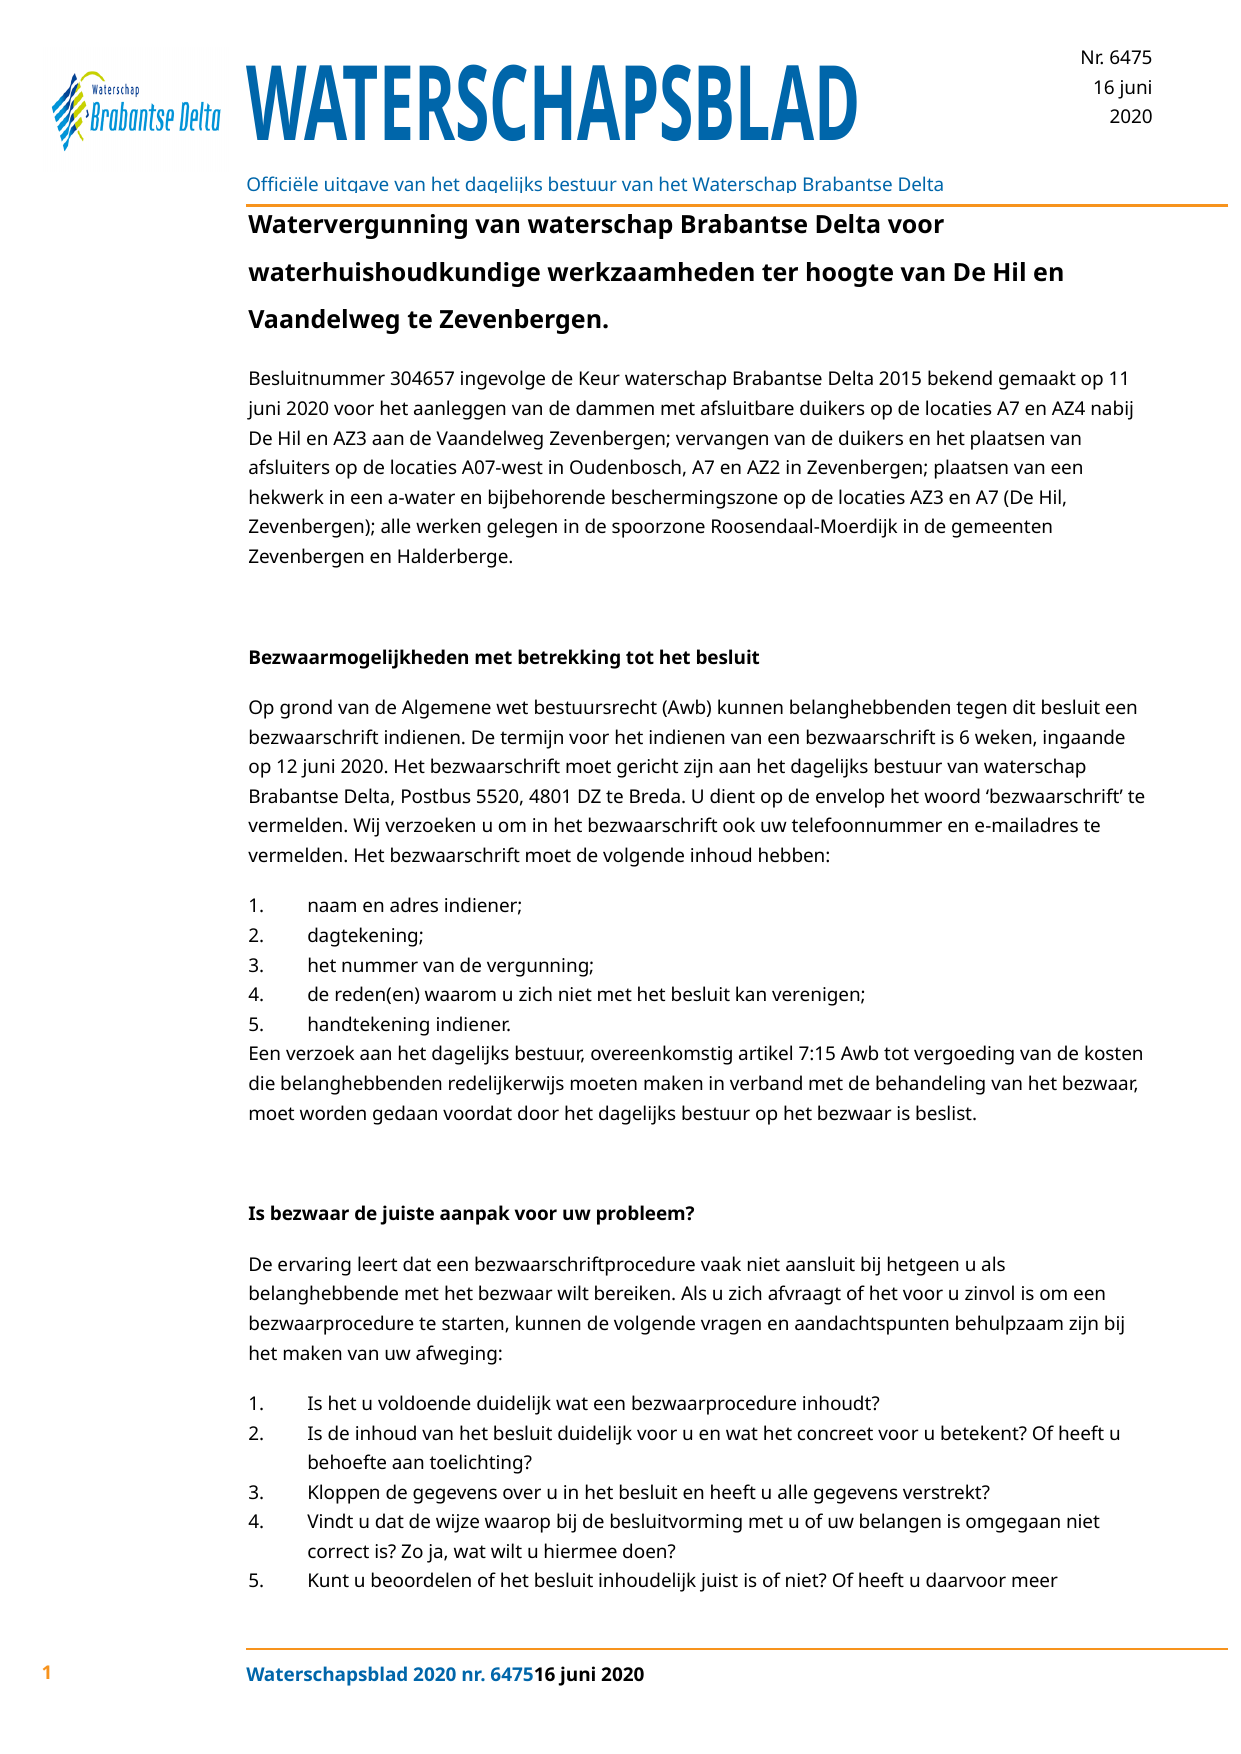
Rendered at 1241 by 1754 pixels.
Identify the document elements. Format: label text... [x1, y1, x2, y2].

list de reden(en) waarom u zich niet met het besluit kan verenigen; [248, 981, 1152, 1007]
list Is het u voldoende duidelijk wat een bezwaarprocedure inhoudt? [248, 1390, 1152, 1416]
list Kunt u beoordelen of het besluit inhoudelijk juist is of niet? Of heeft u daarvoor meer [248, 1568, 1152, 1593]
text Is bezwaar de juiste aanpak voor uw probleem? [248, 1201, 1152, 1226]
list Kloppen de gegevens over u in het besluit en heeft u alle gegevens verstrekt? [248, 1479, 1152, 1504]
text De ervaring leert dat een bezwaarschriftprocedure vaak niet aansluit bij hetgeen u als belanghebbende met het bezwaar wilt bereiken. Als u zich afvraagt of het voor u zinvol is om een bezwaarprocedure te starten, kunnen de volgende vragen en aandachtspunten behulpzaam zijn bij het maken van uw afweging: [248, 1251, 1152, 1365]
list Is de inhoud van het besluit duidelijk voor u en wat het concreet voor u betekent? Of heeft u behoefte aan toelichting? [248, 1420, 1152, 1475]
text Een verzoek aan het dagelijks bestuur, overeenkomstig artikel 7:15 Awb tot vergoeding van de kosten die belanghebbenden redelijkerwijs moeten maken in verband met de behandeling van het bezwaar, moet worden gedaan voordat door het dagelijks bestuur op het bezwaar is beslist. [248, 1041, 1152, 1125]
list naam en adres indiener; [248, 893, 1152, 918]
text Bezwaarmogelijkheden met betrekking tot het besluit [248, 644, 1152, 669]
list dagtekening; [248, 922, 1152, 948]
list Vindt u dat de wijze waarop bij de besluitvorming met u of uw belangen is omgegaan niet correct is? Zo ja, wat wilt u hiermee doen? [248, 1508, 1152, 1564]
picture [41, 47, 231, 172]
list het nummer van de vergunning; [248, 952, 1152, 977]
text Op grond van de Algemene wet bestuursrecht (Awb) kunnen belanghebbenden tegen dit besluit een bezwaarschrift indienen. De termijn voor het indienen van een bezwaarschrift is 6 weken, ingaande op 12 juni 2020. Het bezwaarschrift moet gericht zijn aan het dagelijks bestuur van waterschap Brabantse Delta, Postbus 5520, 4801 DZ te Breda. U dient op de envelop het woord ‘bezwaarschrift’ te vermelden. Wij verzoeken u om in het bezwaarschrift ook uw telefoonnummer en e‑mailadres te vermelden. Het bezwaarschrift moet de volgende inhoud hebben: [248, 694, 1152, 868]
text Besluitnummer 304657 ingevolge de Keur waterschap Brabantse Delta 2015 bekend gemaakt op 11 juni 2020 voor het aanleggen van de dammen met afsluitbare duikers op de locaties A7 en AZ4 nabij De Hil en AZ3 aan de Vaandelweg Zevenbergen; vervangen van de duikers en het plaatsen van afsluiters op de locaties A07-west in Oudenbosch, A7 en AZ2 in Zevenbergen; plaatsen van een hekwerk in een a-water en bijbehorende beschermingszone op de locaties AZ3 en A7 (De Hil, Zevenbergen); alle werken gelegen in de spoorzone Roosendaal-Moerdijk in de gemeenten Zevenbergen en Halderberge. [248, 366, 1152, 569]
list handtekening indiener. [248, 1011, 1152, 1037]
text Watervergunning van waterschap Brabantse Delta voor waterhuishoudkundige werkzaamheden ter hoogte van De Hil en Vaandelweg te Zevenbergen. [248, 207, 1152, 336]
